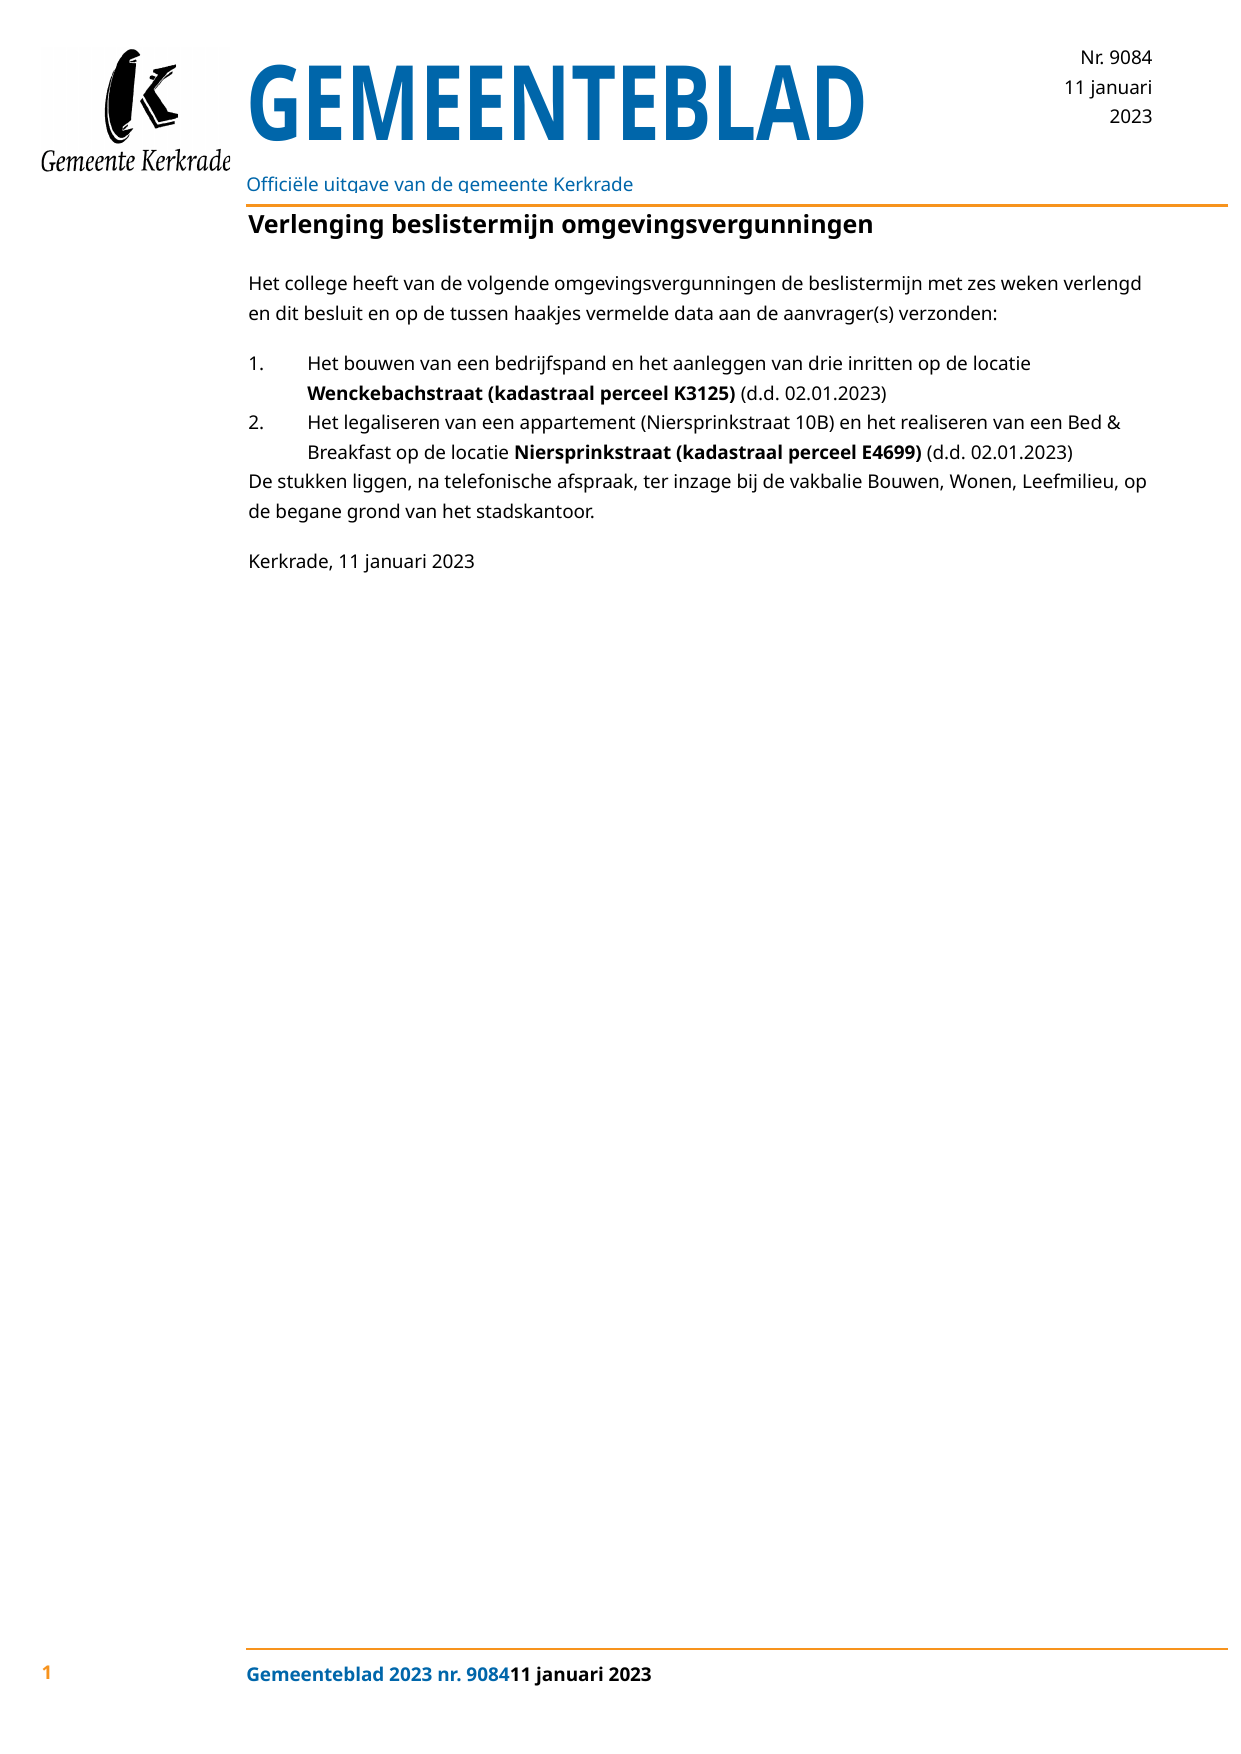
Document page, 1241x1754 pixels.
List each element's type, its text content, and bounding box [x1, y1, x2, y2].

text De stukken liggen, na telefonische afspraak, ter inzage bij de vakbalie Bouwen, Wonen, Leefmilieu, op de begane grond van het stadskantoor. [248, 469, 1152, 524]
picture [41, 47, 231, 172]
list Het legaliseren van een appartement (Niersprinkstraat 10B) en het realiseren van een Bed & Breakfast op de locatie Niersprinkstraat (kadastraal perceel E4699) (d.d. 02.01.2023) [248, 409, 1152, 465]
text Verlenging beslistermijn omgevingsvergunningen [248, 207, 1152, 241]
text Het college heeft van de volgende omgevingsvergunningen de beslistermijn met zes weken verlengd en dit besluit en op de tussen haakjes vermelde data aan de aanvrager(s) verzonden: [248, 270, 1152, 326]
text Kerkrade, 11 januari 2023 [248, 549, 1152, 574]
list Het bouwen van een bedrijfspand en het aanleggen van drie inritten op de locatie Wenckebachstraat (kadastraal perceel K3125) (d.d. 02.01.2023) [248, 350, 1152, 406]
